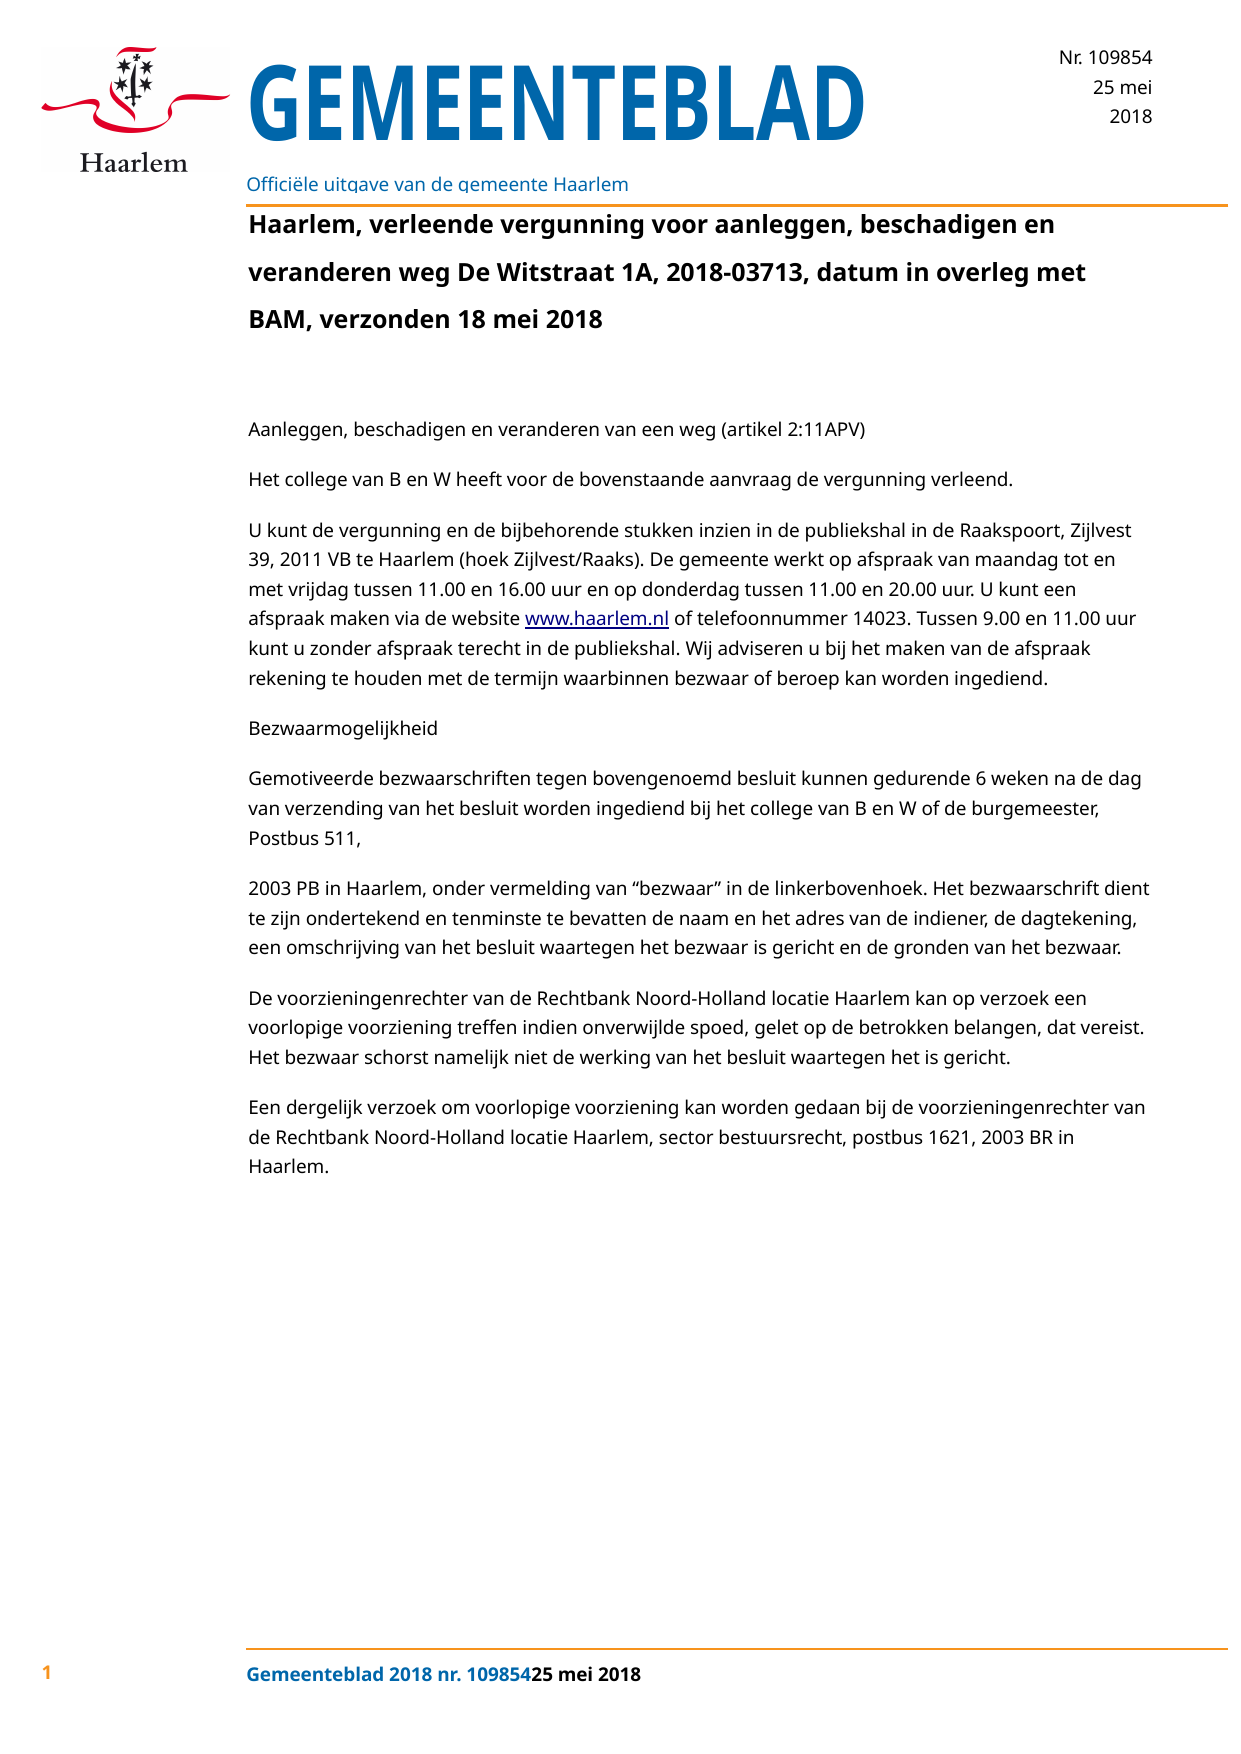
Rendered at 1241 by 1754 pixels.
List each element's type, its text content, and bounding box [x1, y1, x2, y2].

text Bezwaarmogelijkheid [248, 715, 1152, 741]
text De voorzieningenrechter van de Rechtbank Noord-Holland locatie Haarlem kan op verzoek een voorlopige voorziening treffen indien onverwijlde spoed, gelet op de betrokken belangen, dat vereist. Het bezwaar schorst namelijk niet de werking van het besluit waartegen het is gericht. [248, 985, 1152, 1069]
text 2003 PB in Haarlem, onder vermelding van “bezwaar” in de linkerbovenhoek. Het bezwaarschrift dient te zijn ondertekend en tenminste te bevatten de naam en het adres van de indiener, de dagtekening, een omschrijving van het besluit waartegen het bezwaar is gericht en de gronden van het bezwaar. [248, 875, 1152, 960]
picture [41, 47, 231, 172]
text Haarlem, verleende vergunning voor aanleggen, beschadigen en veranderen weg De Witstraat 1A, 2018-03713, datum in overleg met BAM, verzonden 18 mei 2018 [248, 207, 1152, 336]
text U kunt de vergunning en de bijbehorende stukken inzien in de publiekshal in de Raakspoort, Zijlvest 39, 2011 VB te Haarlem (hoek Zijlvest/Raaks). De gemeente werkt op afspraak van maandag tot en met vrijdag tussen 11.00 en 16.00 uur en op donderdag tussen 11.00 en 20.00 uur. U kunt een afspraak maken via de website www.haarlem.nl of telefoonnummer 14023. Tussen 9.00 en 11.00 uur kunt u zonder afspraak terecht in de publiekshal. Wij adviseren u bij het maken van de afspraak rekening te houden met de termijn waarbinnen bezwaar of beroep kan worden ingediend. [248, 517, 1152, 690]
text Het college van B en W heeft voor de bovenstaande aanvraag de vergunning verleend. [248, 466, 1152, 492]
text Gemotiveerde bezwaarschriften tegen bovengenoemd besluit kunnen gedurende 6 weken na de dag van verzending van het besluit worden ingediend bij het college van B en W of de burgemeester, Postbus 511, [248, 766, 1152, 850]
text Aanleggen, beschadigen en veranderen van een weg (artikel 2:11APV) [248, 416, 1152, 442]
text Een dergelijk verzoek om voorlopige voorziening kan worden gedaan bij de voorzieningenrechter van de Rechtbank Noord-Holland locatie Haarlem, sector bestuursrecht, postbus 1621, 2003 BR in Haarlem. [248, 1094, 1152, 1179]
